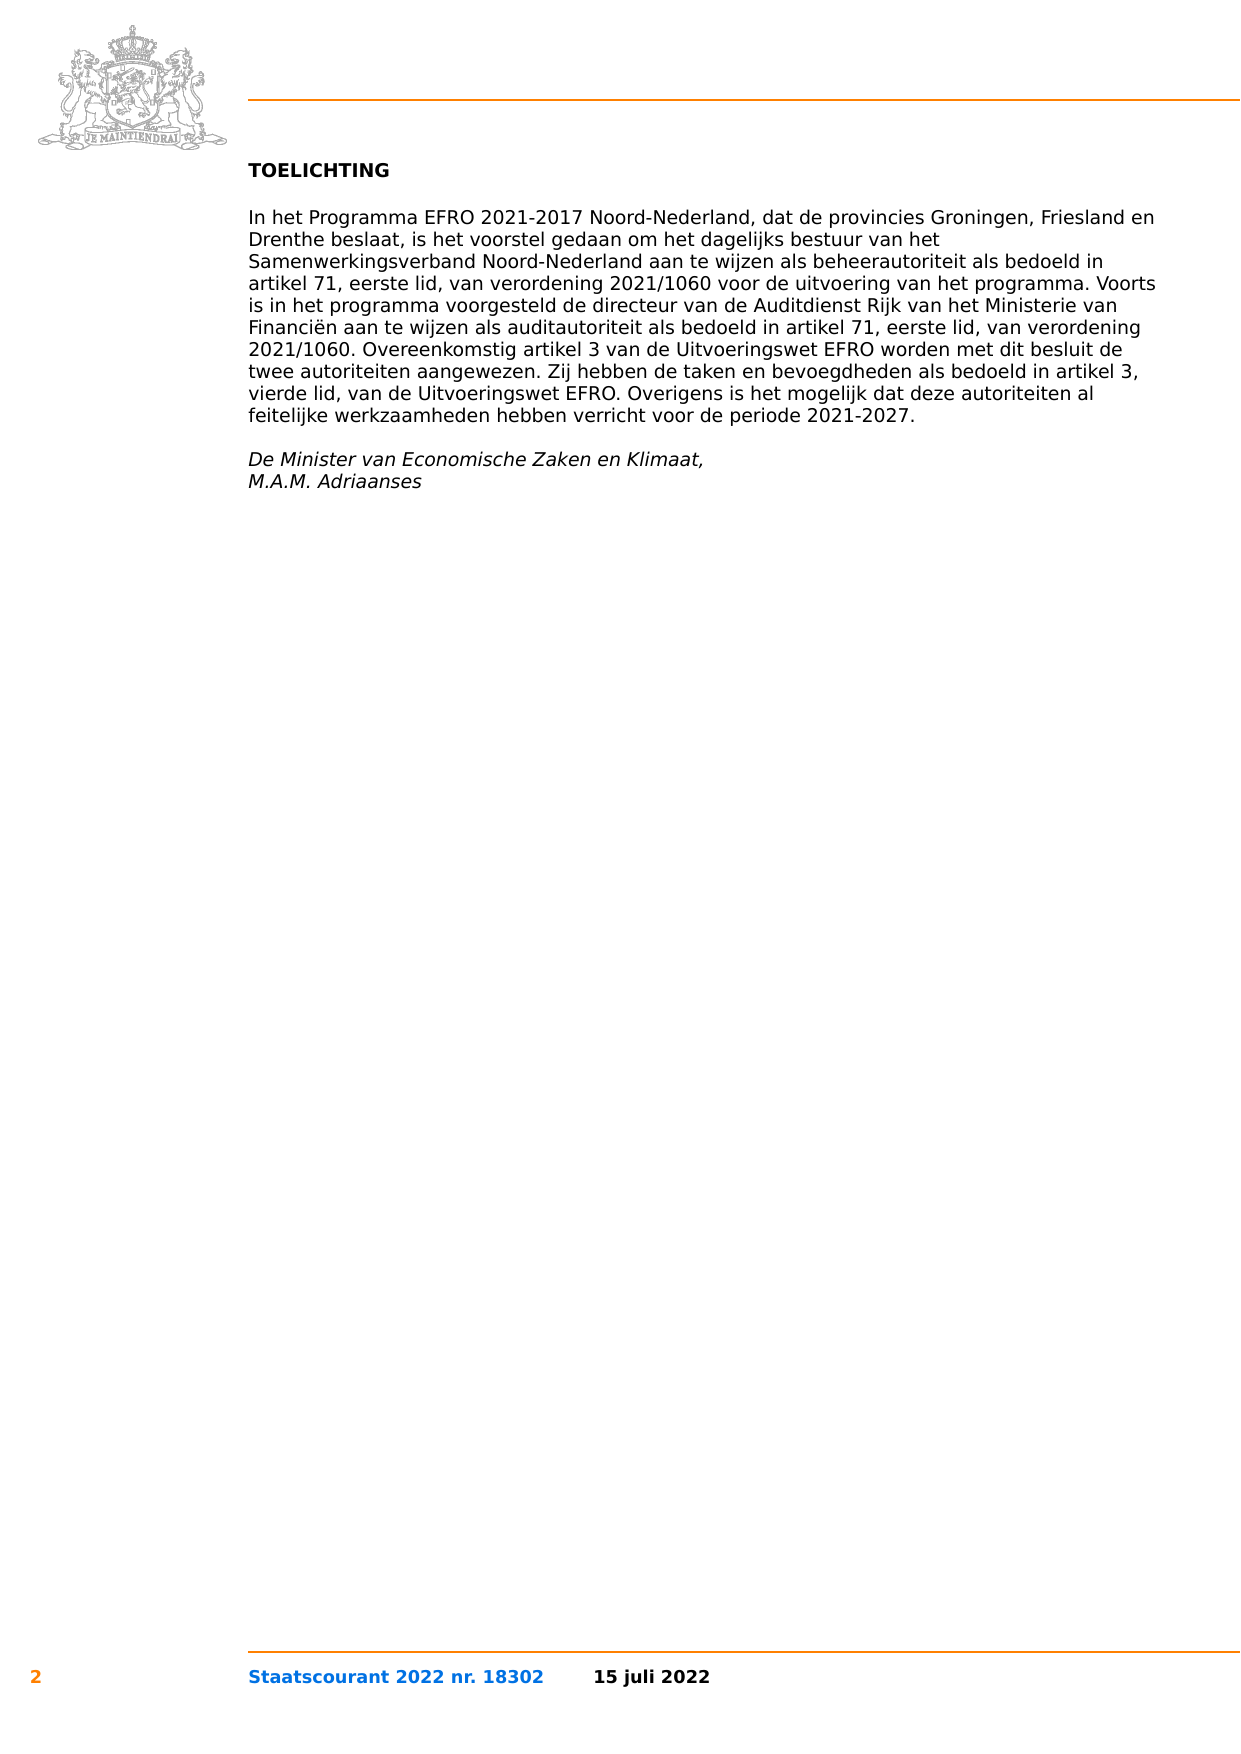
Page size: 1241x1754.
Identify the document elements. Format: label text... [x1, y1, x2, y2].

picture [38, 25, 227, 150]
text In het Programma EFRO 2021-2017 Noord-Nederland, dat de provincies Groningen, Friesland en Drenthe beslaat, is het voorstel gedaan om het dagelijks bestuur van het Samenwerkingsverband Noord-Nederland aan te wijzen als beheerautoriteit als bedoeld in artikel 71, eerste lid, van verordening 2021/1060 voor de uitvoering van het programma. Voorts is in het programma voorgesteld de directeur van de Auditdienst Rijk van het Ministerie van Financiën aan te wijzen als auditautoriteit als bedoeld in artikel 71, eerste lid, van verordening 2021/1060. Overeenkomstig artikel 3 van de Uitvoeringswet EFRO worden met dit besluit de twee autoriteiten aangewezen. Zij hebben de taken en bevoegdheden als bedoeld in artikel 3, vierde lid, van de Uitvoeringswet EFRO. Overigens is het mogelijk dat deze autoriteiten al feitelijke werkzaamheden hebben verricht voor de periode 2021-2027. [248, 207, 1163, 427]
subtitle TOELICHTING [248, 160, 1163, 182]
text De Minister van Economische Zaken en Klimaat, M.A.M. Adriaanses [248, 448, 1163, 492]
